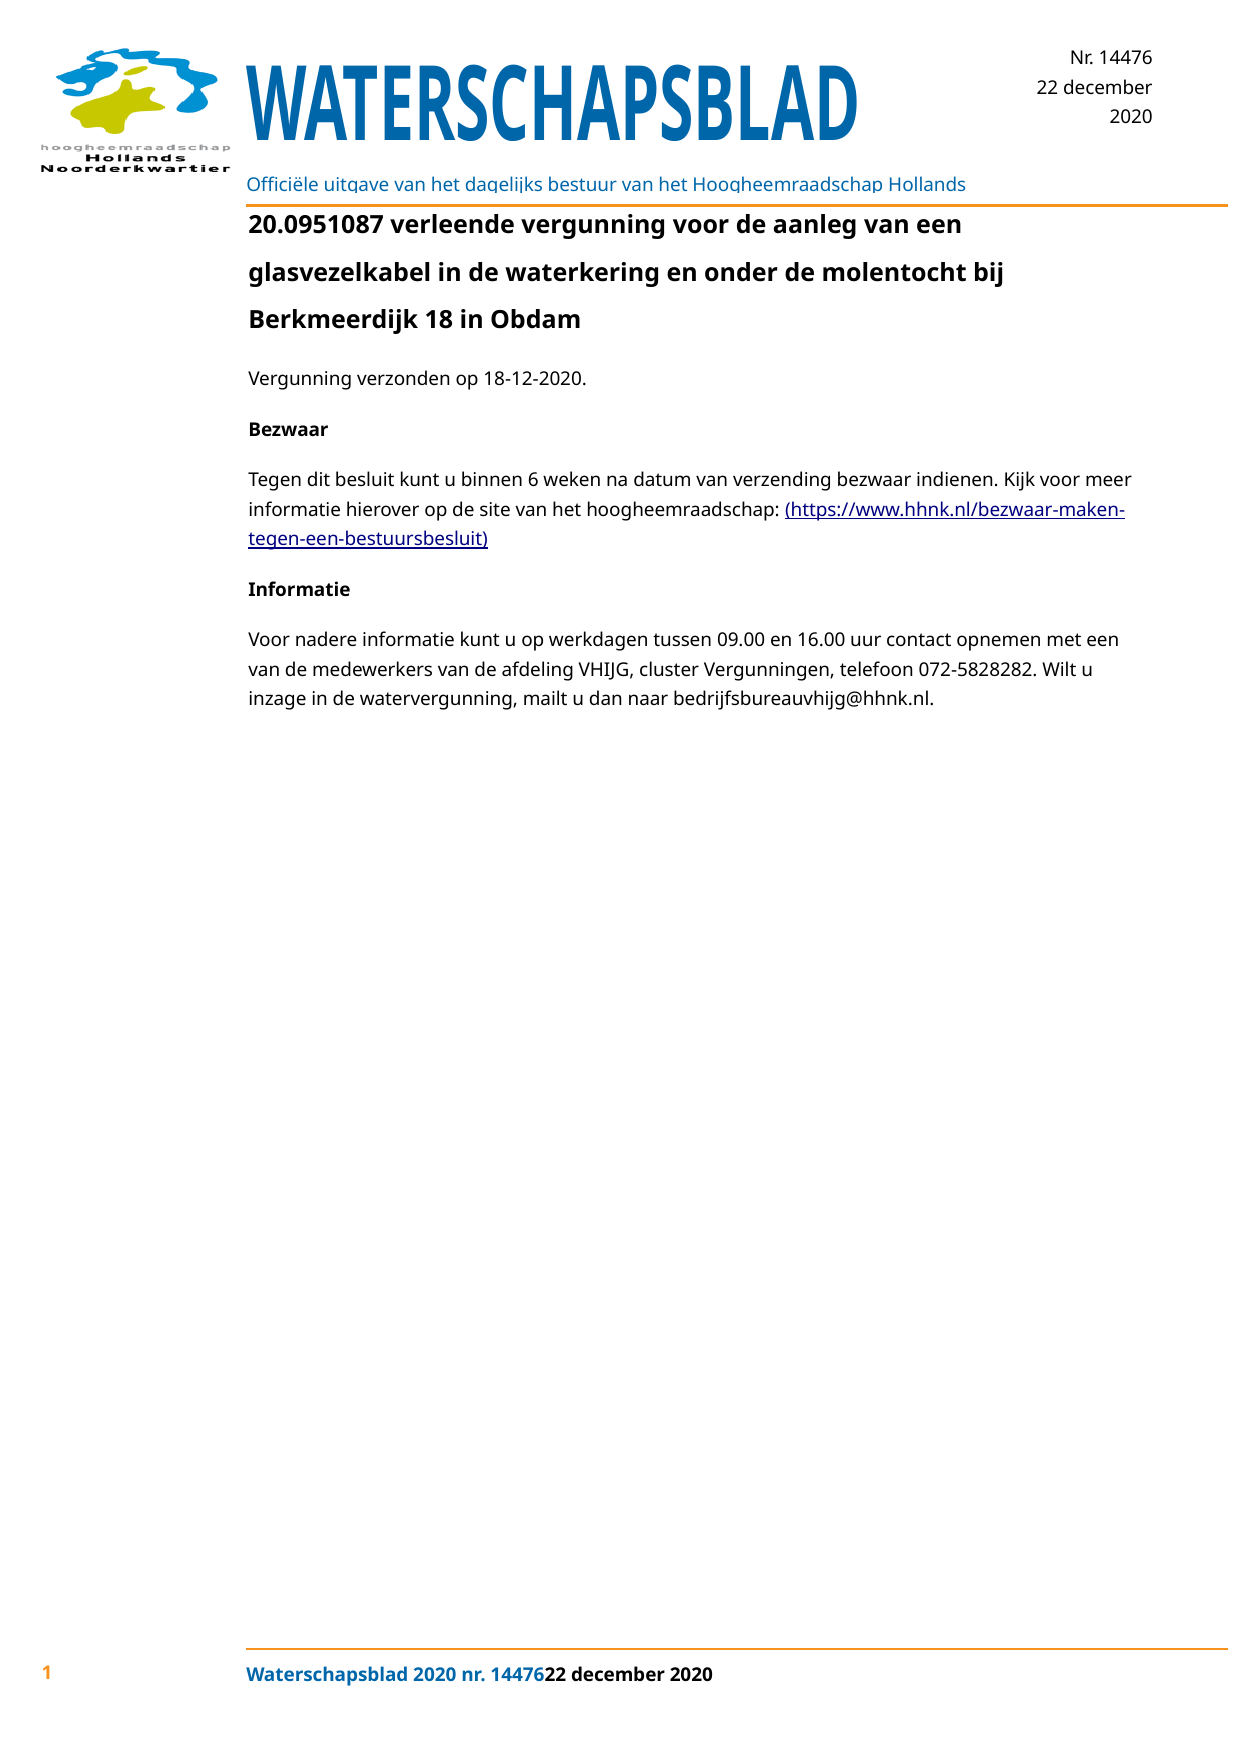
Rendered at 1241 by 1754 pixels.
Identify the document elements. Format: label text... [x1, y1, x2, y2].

text Voor nadere informatie kunt u op werkdagen tussen 09.00 en 16.00 uur contact opnemen met een van de medewerkers van de afdeling VHIJG, cluster Vergunningen, telefoon 072-5828282. Wilt u inzage in de watervergunning, mailt u dan naar bedrijfsbureauvhijg@hhnk.nl. [248, 626, 1152, 711]
text Vergunning verzonden op 18-12-2020. [248, 366, 1152, 391]
text Bezwaar [248, 416, 1152, 442]
picture [41, 47, 231, 172]
text 20.0951087 verleende vergunning voor de aanleg van een glasvezelkabel in de waterkering en onder de molentocht bij Berkmeerdijk 18 in Obdam [248, 207, 1152, 336]
text Tegen dit besluit kunt u binnen 6 weken na datum van verzending bezwaar indienen. Kijk voor meer informatie hierover op de site van het hoogheemraadschap: (https://www.hhnk.nl/bezwaar-maken-tegen-een-bestuursbesluit) [248, 466, 1152, 551]
text Informatie [248, 576, 1152, 602]
